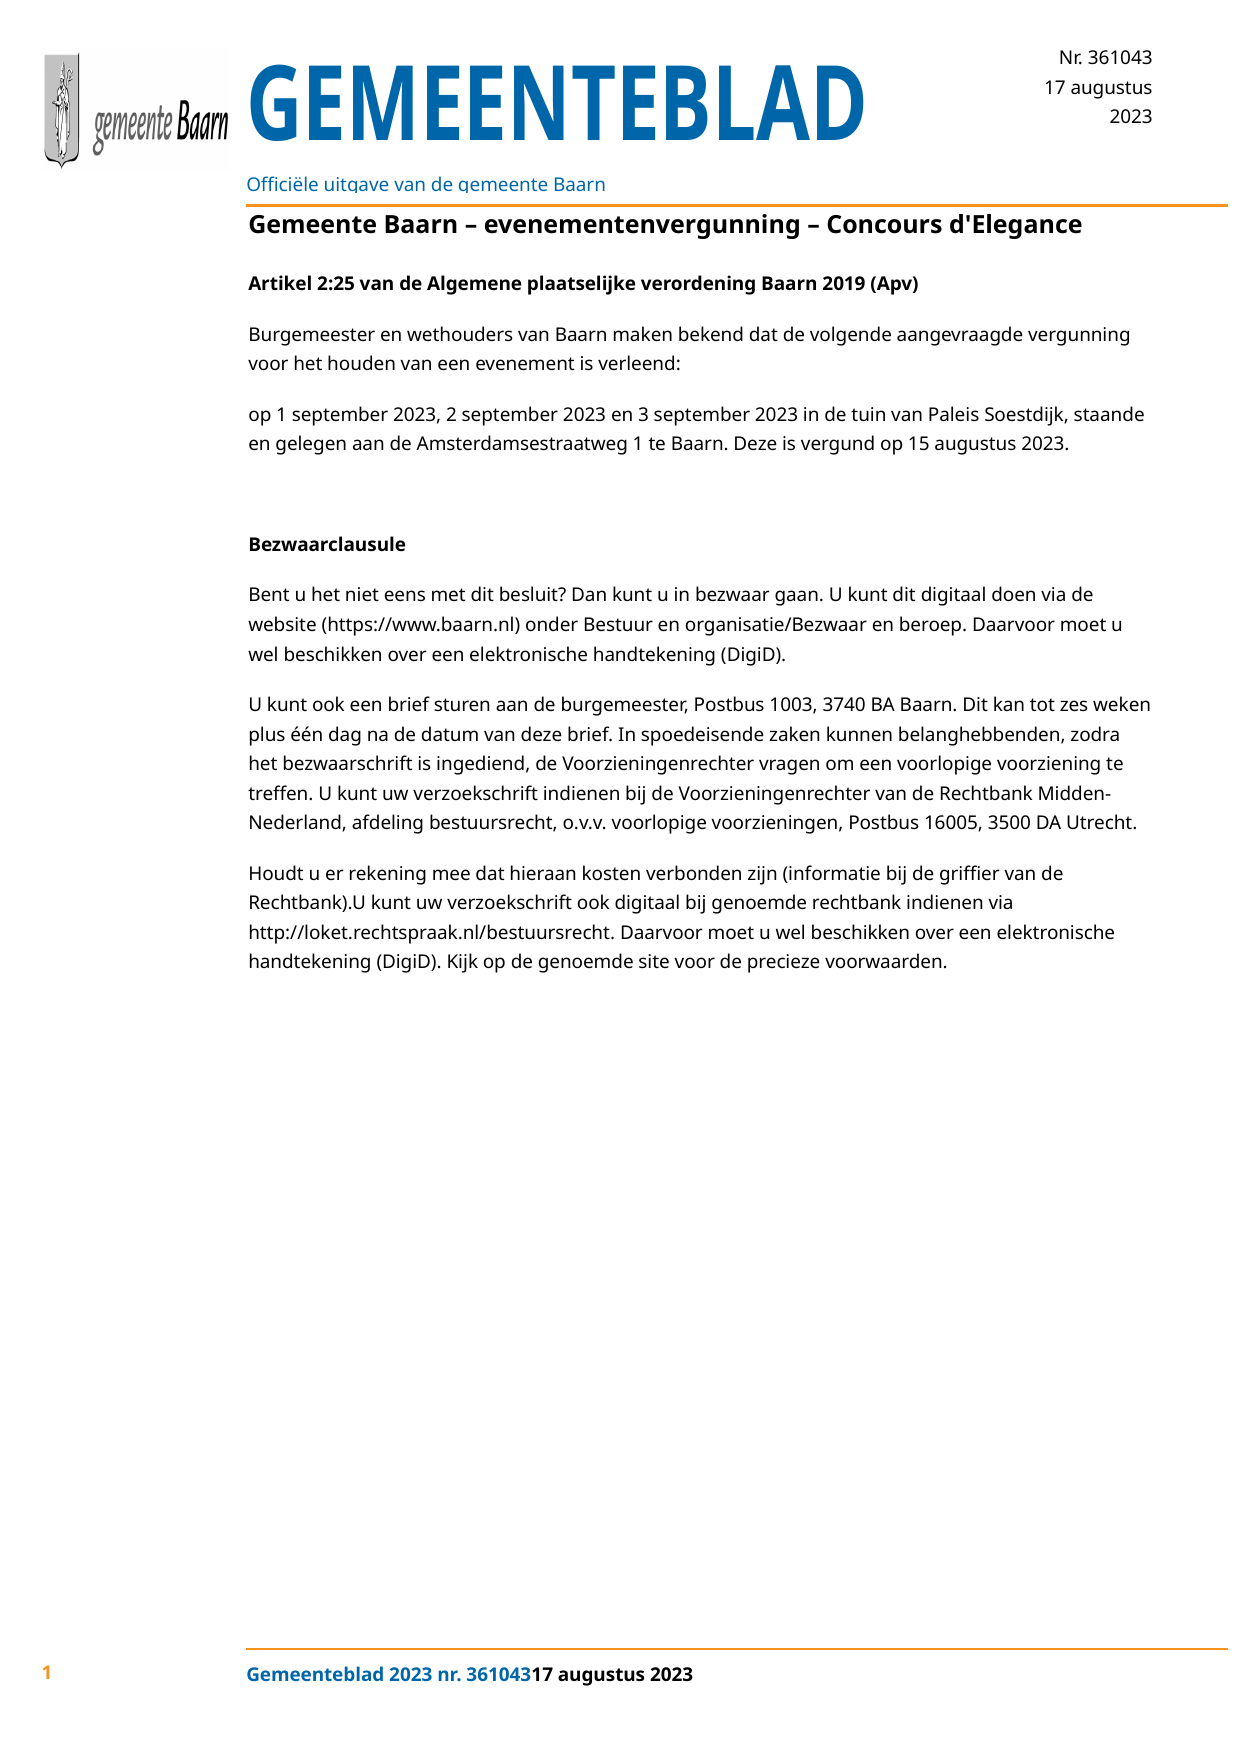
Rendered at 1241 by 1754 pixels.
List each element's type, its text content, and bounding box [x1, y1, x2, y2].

text Gemeente Baarn – evenementenvergunning – Concours d'Elegance [248, 207, 1152, 241]
text op 1 september 2023, 2 september 2023 en 3 september 2023 in de tuin van Paleis Soestdijk, staande en gelegen aan de Amsterdamsestraatweg 1 te Baarn. Deze is vergund op 15 augustus 2023. [248, 401, 1152, 456]
text Burgemeester en wethouders van Baarn maken bekend dat de volgende aangevraagde vergunning voor het houden van een evenement is verleend: [248, 321, 1152, 376]
picture [41, 47, 231, 172]
text Houdt u er rekening mee dat hieraan kosten verbonden zijn (informatie bij de griffier van de Rechtbank).U kunt uw verzoekschrift ook digitaal bij genoemde rechtbank indienen via http://loket.rechtspraak.nl/bestuursrecht. Daarvoor moet u wel beschikken over een elektronische handtekening (DigiD). Kijk op de genoemde site voor de precieze voorwaarden. [248, 860, 1152, 974]
text Artikel 2:25 van de Algemene plaatselijke verordening Baarn 2019 (Apv) [248, 270, 1152, 296]
text Bent u het niet eens met dit besluit? Dan kunt u in bezwaar gaan. U kunt dit digitaal doen via de website (https://www.baarn.nl) onder Bestuur en organisatie/Bezwaar en beroep. Daarvoor moet u wel beschikken over een elektronische handtekening (DigiD). [248, 582, 1152, 666]
text U kunt ook een brief sturen aan de burgemeester, Postbus 1003, 3740 BA Baarn. Dit kan tot zes weken plus één dag na de datum van deze brief. In spoedeisende zaken kunnen belanghebbenden, zodra het bezwaarschrift is ingediend, de Voorzieningenrechter vragen om een voorlopige voorziening te treffen. U kunt uw verzoekschrift indienen bij de Voorzieningenrechter van de Rechtbank Midden-Nederland, afdeling bestuursrecht, o.v.v. voorlopige voorzieningen, Postbus 16005, 3500 DA Utrecht. [248, 691, 1152, 835]
text Bezwaarclausule [248, 531, 1152, 557]
